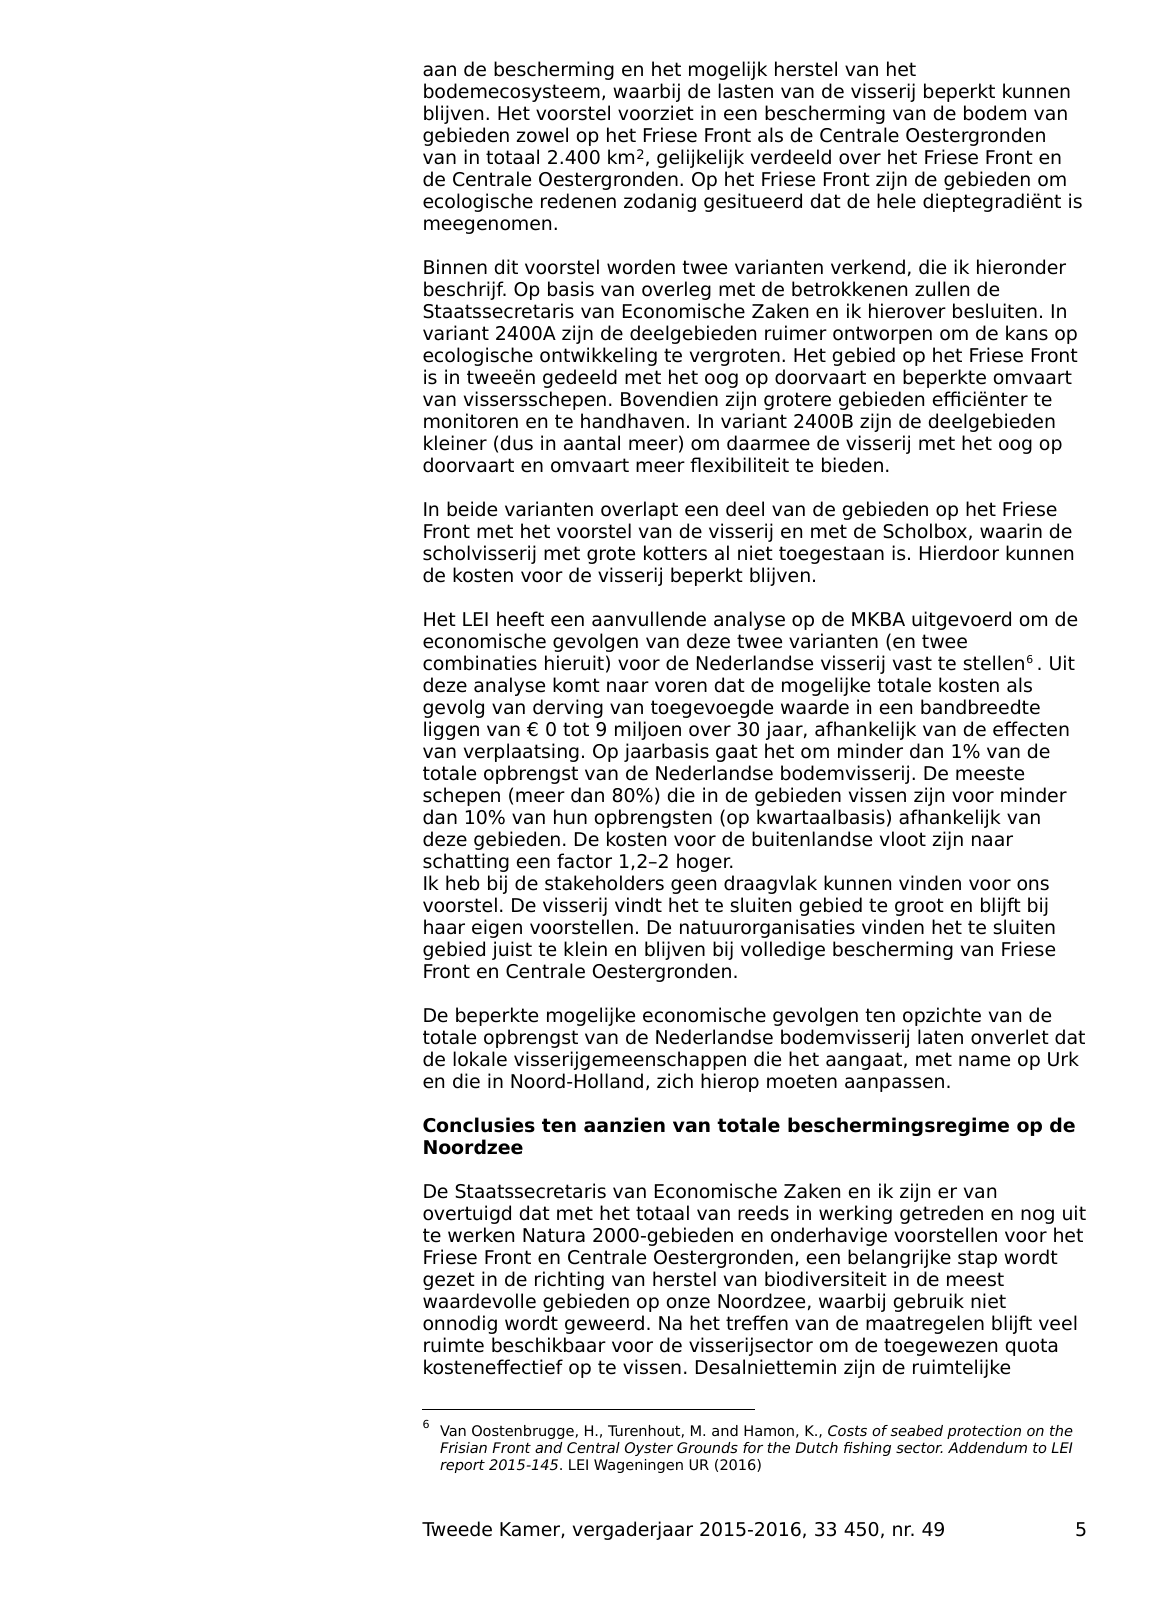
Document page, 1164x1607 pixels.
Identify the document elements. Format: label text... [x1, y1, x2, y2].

text De Staatssecretaris van Economische Zaken en ik zijn er van overtuigd dat met het totaal van reeds in werking getreden en nog uit te werken Natura 2000-gebieden en onderhavige voorstellen voor het Friese Front en Centrale Oestergronden, een belangrijke stap wordt gezet in de richting van herstel van biodiversiteit in de meest waardevolle gebieden op onze Noordzee, waarbij gebruik niet onnodig wordt geweerd. Na het treffen van de maatregelen blijft veel ruimte beschikbaar voor de visserijsector om de toegewezen quota kosteneffectief op te vissen. Desalniettemin zijn de ruimtelijke [422, 1181, 1087, 1379]
text Het LEI heeft een aanvullende analyse op de MKBA uitgevoerd om de economische gevolgen van deze twee varianten (en twee combinaties hieruit) voor de Nederlandse visserij vast te stellen. Uit deze analyse komt naar voren dat de mogelijke totale kosten als gevolg van derving van toegevoegde waarde in een bandbreedte liggen van € 0 tot 9 miljoen over 30 jaar, afhankelijk van de effecten van verplaatsing. Op jaarbasis gaat het om minder dan 1% van de totale opbrengst van de Nederlandse bodemvisserij. De meeste schepen (meer dan 80%) die in de gebieden vissen zijn voor minder dan 10% van hun opbrengsten (op kwartaalbasis) afhankelijk van deze gebieden. De kosten voor de buitenlandse vloot zijn naar schatting een factor 1,2–2 hoger. [422, 609, 1087, 873]
text Van Oostenbrugge, H., Turenhout, M. and Hamon, K., Costs of seabed protection on the Frisian Front and Central Oyster Grounds for the Dutch fishing sector. Addendum to LEI report 2015-145. LEI Wageningen UR (2016) [422, 1418, 1087, 1474]
text Binnen dit voorstel worden twee varianten verkend, die ik hieronder beschrijf. Op basis van overleg met de betrokkenen zullen de Staatssecretaris van Economische Zaken en ik hierover besluiten. In variant 2400A zijn de deelgebieden ruimer ontworpen om de kans op ecologische ontwikkeling te vergroten. Het gebied op het Friese Front is in tweeën gedeeld met het oog op doorvaart en beperkte omvaart van vissersschepen. Bovendien zijn grotere gebieden efficiënter te monitoren en te handhaven. In variant 2400B zijn de deelgebieden kleiner (dus in aantal meer) om daarmee de visserij met het oog op doorvaart en omvaart meer flexibiliteit te bieden. [422, 257, 1087, 477]
text Ik heb bij de stakeholders geen draagvlak kunnen vinden voor ons voorstel. De visserij vindt het te sluiten gebied te groot en blijft bij haar eigen voorstellen. De natuurorganisaties vinden het te sluiten gebied juist te klein en blijven bij volledige bescherming van Friese Front en Centrale Oestergronden. [422, 873, 1087, 983]
text De beperkte mogelijke economische gevolgen ten opzichte van de totale opbrengst van de Nederlandse bodemvisserij laten onverlet dat de lokale visserijgemeenschappen die het aangaat, met name op Urk en die in Noord-Holland, zich hierop moeten aanpassen. [422, 1005, 1087, 1093]
text In beide varianten overlapt een deel van de gebieden op het Friese Front met het voorstel van de visserij en met de Scholbox, waarin de scholvisserij met grote kotters al niet toegestaan is. Hierdoor kunnen de kosten voor de visserij beperkt blijven. [422, 499, 1087, 587]
text aan de bescherming en het mogelijk herstel van het bodemecosysteem, waarbij de lasten van de visserij beperkt kunnen blijven. Het voorstel voorziet in een bescherming van de bodem van gebieden zowel op het Friese Front als de Centrale Oestergronden van in totaal 2.400 km2, gelijkelijk verdeeld over het Friese Front en de Centrale Oestergronden. Op het Friese Front zijn de gebieden om ecologische redenen zodanig gesitueerd dat de hele dieptegradiënt is meegenomen. [422, 59, 1087, 235]
subtitle Conclusies ten aanzien van totale beschermingsregime op de Noordzee [422, 1115, 1087, 1159]
